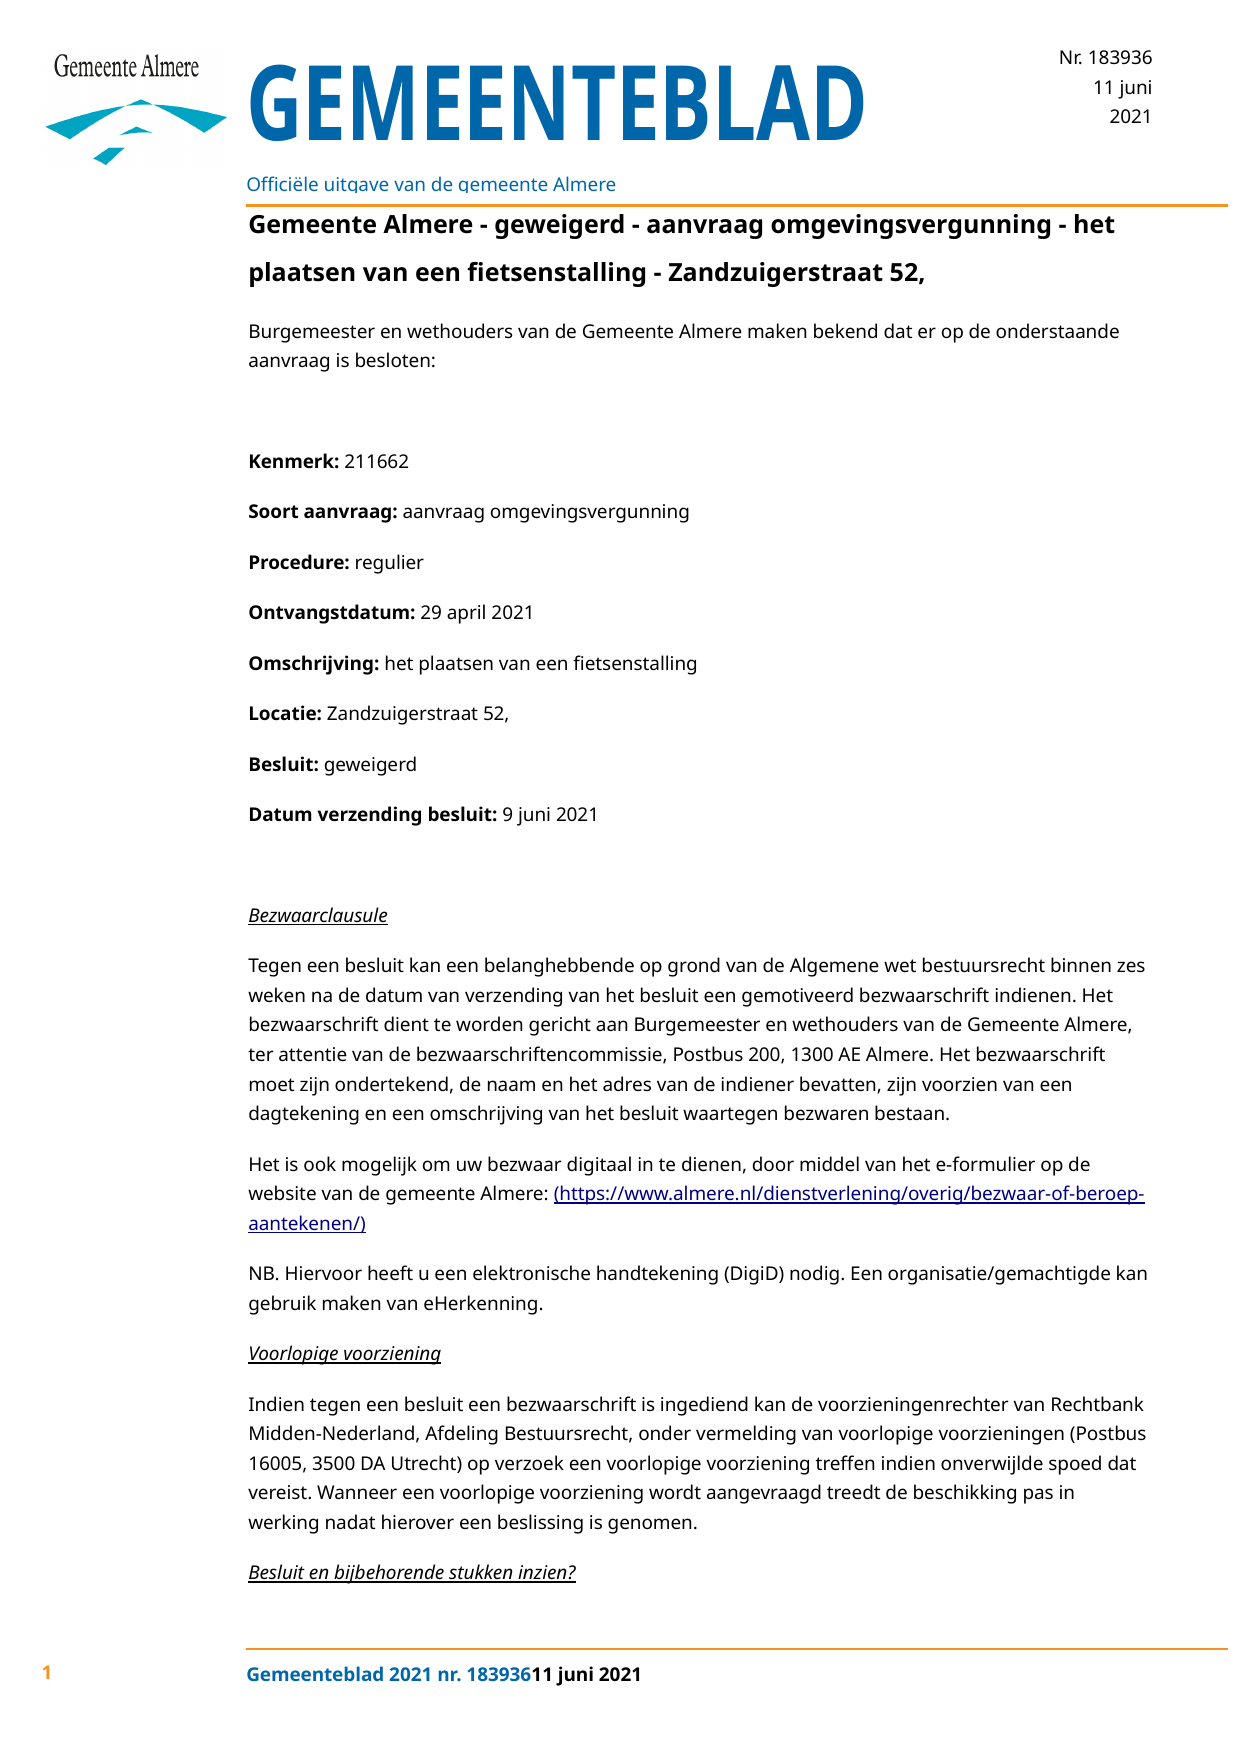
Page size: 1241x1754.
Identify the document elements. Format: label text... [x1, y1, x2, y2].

text Bezwaarclausule [248, 902, 1152, 928]
text Voorlopige voorziening [248, 1340, 1152, 1366]
text Datum verzending besluit: 9 juni 2021 [248, 801, 1152, 827]
picture [41, 47, 231, 172]
text NB. Hiervoor heeft u een elektronische handtekening (DigiD) nodig. Een organisatie/gemachtigde kan gebruik maken van eHerkenning. [248, 1260, 1152, 1316]
text Gemeente Almere - geweigerd - aanvraag omgevingsvergunning - het plaatsen van een fietsenstalling - Zandzuigerstraat 52, [248, 207, 1152, 288]
text Burgemeester en wethouders van de Gemeente Almere maken bekend dat er op de onderstaande aanvraag is besloten: [248, 318, 1152, 373]
text Het is ook mogelijk om uw bezwaar digitaal in te dienen, door middel van het e-formulier op de website van de gemeente Almere: (https://www.almere.nl/dienstverlening/overig/bezwaar-of-beroep-aantekenen/) [248, 1151, 1152, 1236]
text Besluit: geweigerd [248, 751, 1152, 777]
text Omschrijving: het plaatsen van een fietsenstalling [248, 650, 1152, 676]
text Locatie: Zandzuigerstraat 52, [248, 700, 1152, 726]
text Tegen een besluit kan een belanghebbende op grond van de Algemene wet bestuursrecht binnen zes weken na de datum van verzending van het besluit een gemotiveerd bezwaarschrift indienen. Het bezwaarschrift dient te worden gericht aan Burgemeester en wethouders van de Gemeente Almere, ter attentie van de bezwaarschriftencommissie, Postbus 200, 1300 AE Almere. Het bezwaarschrift moet zijn ondertekend, de naam en het adres van de indiener bevatten, zijn voorzien van een dagtekening en een omschrijving van het besluit waartegen bezwaren bestaan. [248, 952, 1152, 1126]
text Ontvangstdatum: 29 april 2021 [248, 599, 1152, 625]
text Soort aanvraag: aanvraag omgevingsvergunning [248, 499, 1152, 524]
text Besluit en bijbehorende stukken inzien? [248, 1559, 1152, 1585]
text Indien tegen een besluit een bezwaarschrift is ingediend kan de voorzieningenrechter van Rechtbank Midden-Nederland, Afdeling Bestuursrecht, onder vermelding van voorlopige voorzieningen (Postbus 16005, 3500 DA Utrecht) op verzoek een voorlopige voorziening treffen indien onverwijlde spoed dat vereist. Wanneer een voorlopige voorziening wordt aangevraagd treedt de beschikking pas in werking nadat hierover een beslissing is genomen. [248, 1391, 1152, 1535]
text Procedure: regulier [248, 549, 1152, 575]
text Kenmerk: 211662 [248, 448, 1152, 474]
